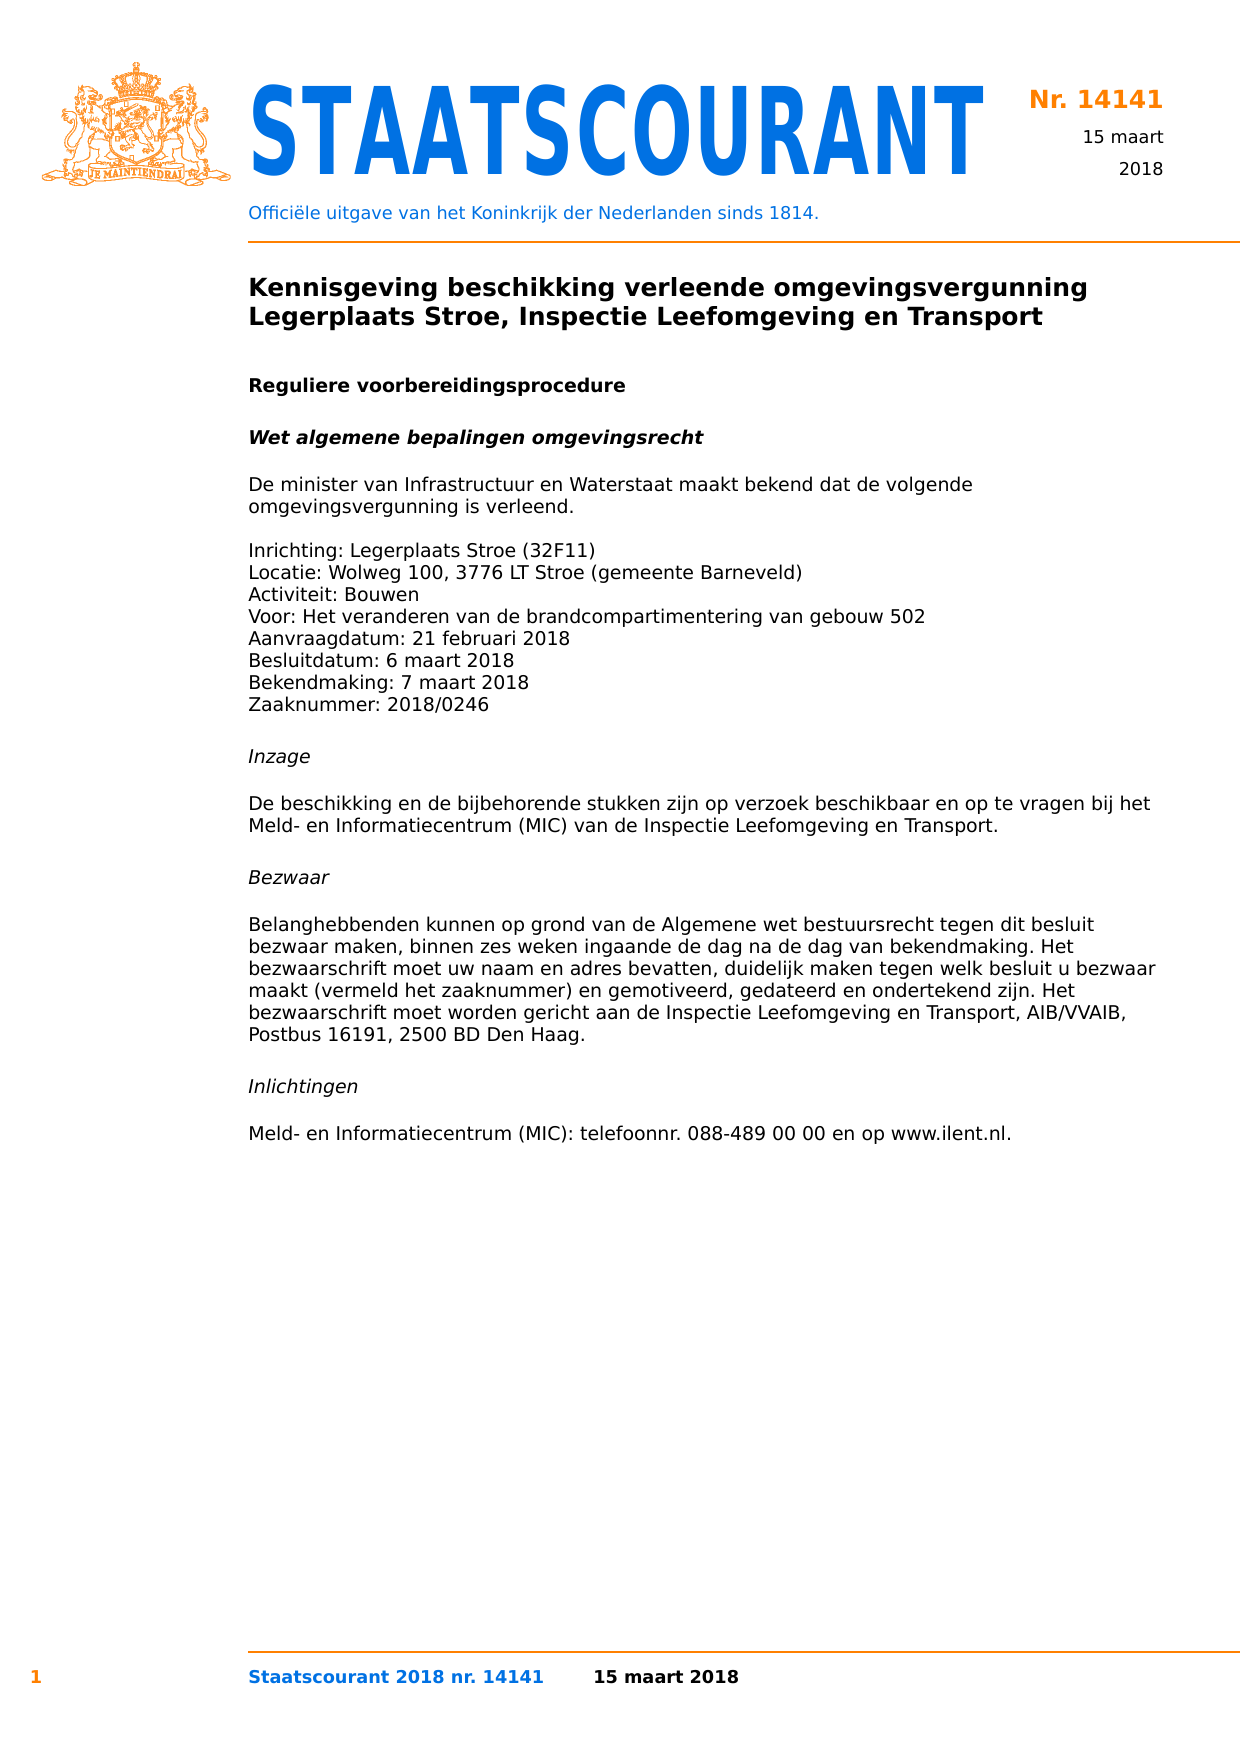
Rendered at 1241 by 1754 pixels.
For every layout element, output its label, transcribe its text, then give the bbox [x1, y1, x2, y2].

table_cell Officiële uitgave van het Koninkrijk der Nederlanden sinds 1814. [248, 203, 1240, 241]
table_cell 15 maart [998, 121, 1240, 153]
table_header Nr. 14141 [998, 62, 1240, 121]
text De beschikking en de bijbehorende stukken zijn op verzoek beschikbaar en op te vragen bij het Meld- en Informatiecentrum (MIC) van de Inspectie Leefomgeving en Transport. [248, 793, 1163, 837]
table_cell 2018 [998, 153, 1240, 203]
subtitle Inlichtingen [248, 1076, 1163, 1097]
text Belanghebbenden kunnen op grond van de Algemene wet bestuursrecht tegen dit besluit bezwaar maken, binnen zes weken ingaande de dag na de dag van bekendmaking. Het bezwaarschrift moet uw naam en adres bevatten, duidelijk maken tegen welk besluit u bezwaar maakt (vermeld het zaaknummer) en gemotiveerd, gedateerd en ondertekend zijn. Het bezwaarschrift moet worden gericht aan de Inspectie Leefomgeving en Transport, AIB/VVAIB, Postbus 16191, 2500 BD Den Haag. [248, 914, 1163, 1046]
text Bekendmaking: 7 maart 2018 [248, 672, 1163, 694]
picture [41, 62, 231, 186]
text Besluitdatum: 6 maart 2018 [248, 650, 1163, 672]
text Inrichting: Legerplaats Stroe (32F11) [248, 540, 1163, 562]
table_header STAATSCOURANT [248, 62, 998, 203]
subtitle Kennisgeving beschikking verleende omgevingsvergunning Legerplaats Stroe, Inspectie Leefomgeving en Transport [248, 273, 1163, 331]
subtitle Inzage [248, 746, 1163, 768]
subtitle Bezwaar [248, 867, 1163, 889]
subtitle Wet algemene bepalingen omgevingsrecht [248, 427, 1163, 449]
text Aanvraagdatum: 21 februari 2018 [248, 628, 1163, 650]
text Voor: Het veranderen van de brandcompartimentering van gebouw 502 [248, 606, 1163, 628]
table_header [25, 62, 248, 241]
text Locatie: Wolweg 100, 3776 LT Stroe (gemeente Barneveld) [248, 562, 1163, 584]
text Meld- en Informatiecentrum (MIC): telefoonnr. 088-489 00 00 en op www.ilent.nl. [248, 1122, 1163, 1144]
text De minister van Infrastructuur en Waterstaat maakt bekend dat de volgende omgevingsvergunning is verleend. [248, 474, 1163, 518]
text Zaaknummer: 2018/0246 [248, 694, 1163, 716]
text Activiteit: Bouwen [248, 584, 1163, 606]
subtitle Reguliere voorbereidingsprocedure [248, 375, 1163, 397]
